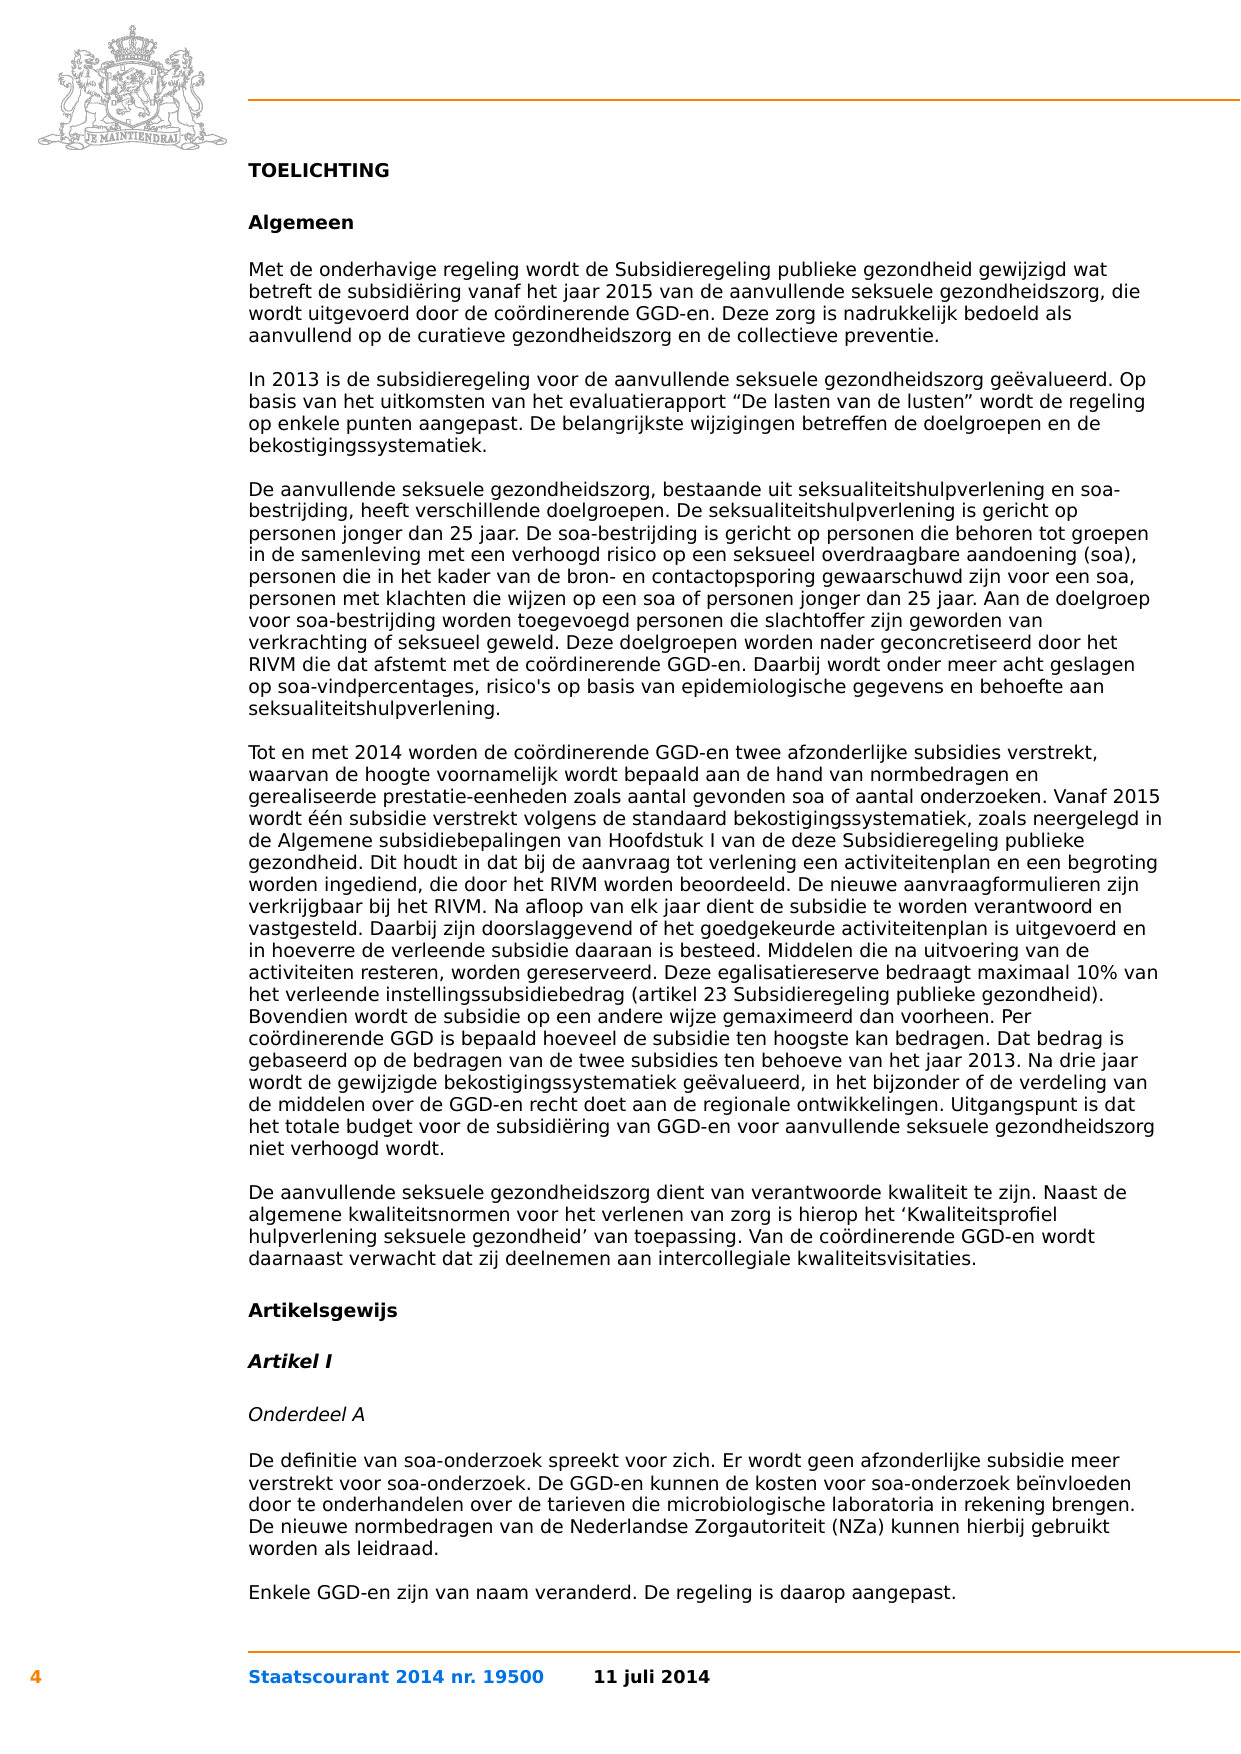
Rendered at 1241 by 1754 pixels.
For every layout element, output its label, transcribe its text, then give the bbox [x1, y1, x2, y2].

picture [38, 25, 227, 150]
text Enkele GGD-en zijn van naam veranderd. De regeling is daarop aangepast. [248, 1582, 1163, 1604]
subtitle TOELICHTING [248, 160, 1163, 182]
text De definitie van soa-onderzoek spreekt voor zich. Er wordt geen afzonderlijke subsidie meer verstrekt voor soa-onderzoek. De GGD-en kunnen de kosten voor soa-onderzoek beïnvloeden door te onderhandelen over de tarieven die microbiologische laboratoria in rekening brengen. De nieuwe normbedragen van de Nederlandse Zorgautoriteit (NZa) kunnen hierbij gebruikt worden als leidraad. [248, 1450, 1163, 1560]
text De aanvullende seksuele gezondheidszorg dient van verantwoorde kwaliteit te zijn. Naast de algemene kwaliteitsnormen voor het verlenen van zorg is hierop het ‘Kwaliteitsprofiel hulpverlening seksuele gezondheid’ van toepassing. Van de coördinerende GGD-en wordt daarnaast verwacht dat zij deelnemen aan intercollegiale kwaliteitsvisitaties. [248, 1182, 1163, 1269]
text Tot en met 2014 worden de coördinerende GGD-en twee afzonderlijke subsidies verstrekt, waarvan de hoogte voornamelijk wordt bepaald aan de hand van normbedragen en gerealiseerde prestatie-eenheden zoals aantal gevonden soa of aantal onderzoeken. Vanaf 2015 wordt één subsidie verstrekt volgens de standaard bekostigingssystematiek, zoals neergelegd in de Algemene subsidiebepalingen van Hoofdstuk I van de deze Subsidieregeling publieke gezondheid. Dit houdt in dat bij de aanvraag tot verlening een activiteitenplan en een begroting worden ingediend, die door het RIVM worden beoordeeld. De nieuwe aanvraagformulieren zijn verkrijgbaar bij het RIVM. Na afloop van elk jaar dient de subsidie te worden verantwoord en vastgesteld. Daarbij zijn doorslaggevend of het goedgekeurde activiteitenplan is uitgevoerd en in hoeverre de verleende subsidie daaraan is besteed. Middelen die na uitvoering van de activiteiten resteren, worden gereserveerd. Deze egalisatiereserve bedraagt maximaal 10% van het verleende instellingssubsidiebedrag (artikel 23 Subsidieregeling publieke gezondheid). [248, 742, 1163, 1006]
subtitle Algemeen [248, 212, 1163, 234]
text Met de onderhavige regeling wordt de Subsidieregeling publieke gezondheid gewijzigd wat betreft de subsidiëring vanaf het jaar 2015 van de aanvullende seksuele gezondheidszorg, die wordt uitgevoerd door de coördinerende GGD-en. Deze zorg is nadrukkelijk bedoeld als aanvullend op de curatieve gezondheidszorg en de collectieve preventie. [248, 259, 1163, 347]
subtitle Artikel I [248, 1351, 1163, 1373]
subtitle Artikelsgewijs [248, 1299, 1163, 1321]
subtitle Onderdeel A [248, 1403, 1163, 1425]
text De aanvullende seksuele gezondheidszorg, bestaande uit seksualiteitshulpverlening en soa-bestrijding, heeft verschillende doelgroepen. De seksualiteitshulpverlening is gericht op personen jonger dan 25 jaar. De soa-bestrijding is gericht op personen die behoren tot groepen in de samenleving met een verhoogd risico op een seksueel overdraagbare aandoening (soa), personen die in het kader van de bron- en contactopsporing gewaarschuwd zijn voor een soa, personen met klachten die wijzen op een soa of personen jonger dan 25 jaar. Aan de doelgroep voor soa-bestrijding worden toegevoegd personen die slachtoffer zijn geworden van verkrachting of seksueel geweld. Deze doelgroepen worden nader geconcretiseerd door het RIVM die dat afstemt met de coördinerende GGD-en. Daarbij wordt onder meer acht geslagen op soa-vindpercentages, risico's op basis van epidemiologische gegevens en behoefte aan seksualiteitshulpverlening. [248, 478, 1163, 720]
text Bovendien wordt de subsidie op een andere wijze gemaximeerd dan voorheen. Per coördinerende GGD is bepaald hoeveel de subsidie ten hoogste kan bedragen. Dat bedrag is gebaseerd op de bedragen van de twee subsidies ten behoeve van het jaar 2013. Na drie jaar wordt de gewijzigde bekostigingssystematiek geëvalueerd, in het bijzonder of de verdeling van de middelen over de GGD-en recht doet aan de regionale ontwikkelingen. Uitgangspunt is dat het totale budget voor de subsidiëring van GGD-en voor aanvullende seksuele gezondheidszorg niet verhoogd wordt. [248, 1006, 1163, 1160]
text In 2013 is de subsidieregeling voor de aanvullende seksuele gezondheidszorg geëvalueerd. Op basis van het uitkomsten van het evaluatierapport “De lasten van de lusten” wordt de regeling op enkele punten aangepast. De belangrijkste wijzigingen betreffen de doelgroepen en de bekostigingssystematiek. [248, 369, 1163, 457]
